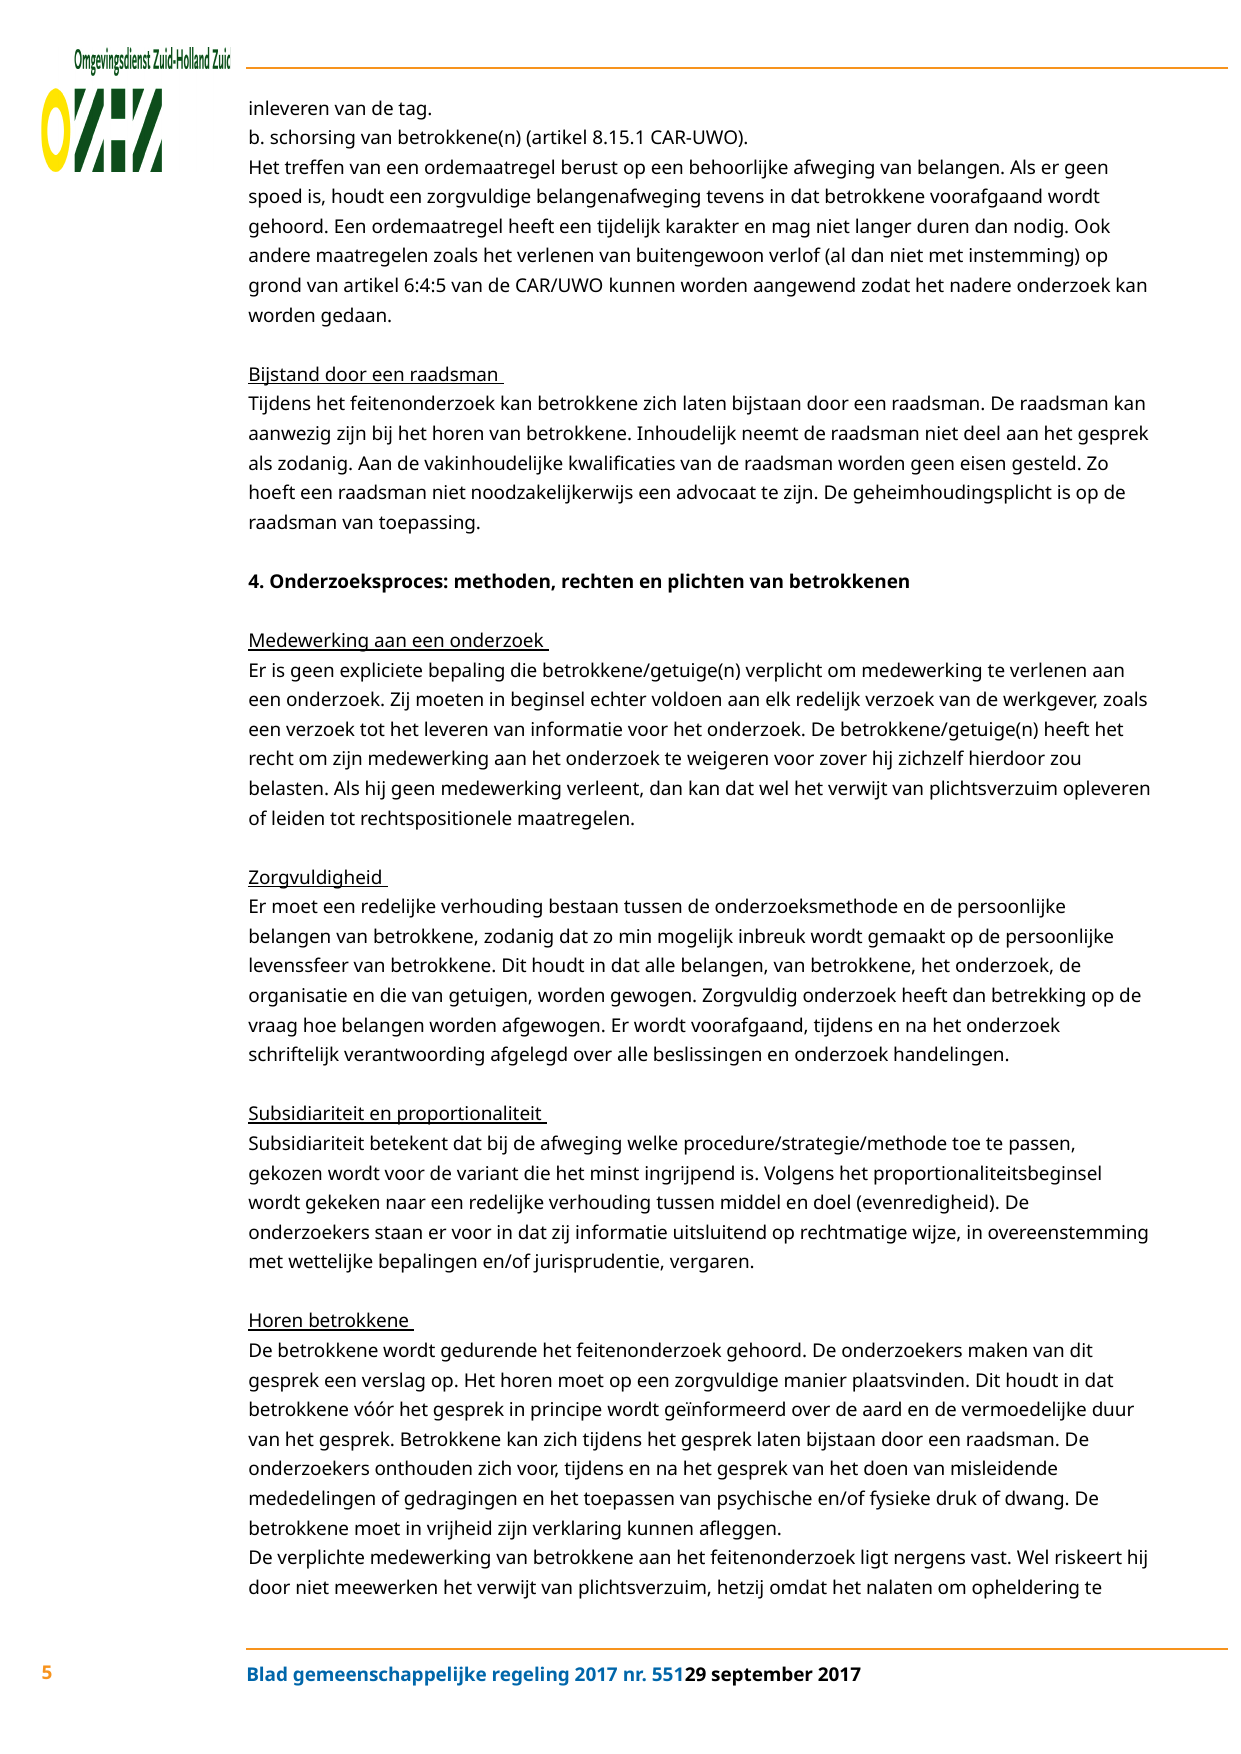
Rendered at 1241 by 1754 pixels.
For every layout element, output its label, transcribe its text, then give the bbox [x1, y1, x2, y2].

text Medewerking aan een onderzoek [248, 627, 1152, 653]
text Zorgvuldigheid [248, 864, 1152, 890]
text Horen betrokkene [248, 1308, 1152, 1333]
text inleveren van de tag. [248, 95, 1152, 121]
text 4. Onderzoeksproces: methoden, rechten en plichten van betrokkenen [248, 568, 1152, 594]
text Subsidiariteit en proportionaliteit [248, 1101, 1152, 1126]
text Bijstand door een raadsman [248, 361, 1152, 387]
text b. schorsing van betrokkene(n) (artikel 8.15.1 CAR-UWO). [248, 124, 1152, 150]
text Er is geen expliciete bepaling die betrokkene/getuige(n) verplicht om medewerking te verlenen aan een onderzoek. Zij moeten in beginsel echter voldoen aan elk redelijk verzoek van de werkgever, zoals een verzoek tot het leveren van informatie voor het onderzoek. De betrokkene/getuige(n) heeft het recht om zijn medewerking aan het onderzoek te weigeren voor zover hij zichzelf hierdoor zou belasten. Als hij geen medewerking verleent, dan kan dat wel het verwijt van plichtsverzuim opleveren of leiden tot rechtspositionele maatregelen. [248, 657, 1152, 831]
text De verplichte medewerking van betrokkene aan het feitenonderzoek ligt nergens vast. Wel riskeert hij door niet meewerken het verwijt van plichtsverzuim, hetzij omdat het nalaten om opheldering te [248, 1544, 1152, 1600]
text Tijdens het feitenonderzoek kan betrokkene zich laten bijstaan door een raadsman. De raadsman kan aanwezig zijn bij het horen van betrokkene. Inhoudelijk neemt de raadsman niet deel aan het gesprek als zodanig. Aan de vakinhoudelijke kwalificaties van de raadsman worden geen eisen gesteld. Zo hoeft een raadsman niet noodzakelijkerwijs een advocaat te zijn. De geheimhoudingsplicht is op de raadsman van toepassing. [248, 391, 1152, 535]
picture [41, 47, 231, 172]
text Subsidiariteit betekent dat bij de afweging welke procedure/strategie/methode toe te passen, gekozen wordt voor de variant die het minst ingrijpend is. Volgens het proportionaliteitsbeginsel wordt gekeken naar een redelijke verhouding tussen middel en doel (evenredigheid). De onderzoekers staan er voor in dat zij informatie uitsluitend op rechtmatige wijze, in overeenstemming met wettelijke bepalingen en/of jurisprudentie, vergaren. [248, 1130, 1152, 1274]
text Het treffen van een ordemaatregel berust op een behoorlijke afweging van belangen. Als er geen spoed is, houdt een zorgvuldige belangenafweging tevens in dat betrokkene voorafgaand wordt gehoord. Een ordemaatregel heeft een tijdelijk karakter en mag niet langer duren dan nodig. Ook andere maatregelen zoals het verlenen van buitengewoon verlof (al dan niet met instemming) op grond van artikel 6:4:5 van de CAR/UWO kunnen worden aangewend zodat het nadere onderzoek kan worden gedaan. [248, 154, 1152, 328]
text Er moet een redelijke verhouding bestaan tussen de onderzoeksmethode en de persoonlijke belangen van betrokkene, zodanig dat zo min mogelijk inbreuk wordt gemaakt op de persoonlijke levenssfeer van betrokkene. Dit houdt in dat alle belangen, van betrokkene, het onderzoek, de organisatie en die van getuigen, worden gewogen. Zorgvuldig onderzoek heeft dan betrekking op de vraag hoe belangen worden afgewogen. Er wordt voorafgaand, tijdens en na het onderzoek schriftelijk verantwoording afgelegd over alle beslissingen en onderzoek handelingen. [248, 893, 1152, 1067]
text De betrokkene wordt gedurende het feitenonderzoek gehoord. De onderzoekers maken van dit gesprek een verslag op. Het horen moet op een zorgvuldige manier plaatsvinden. Dit houdt in dat betrokkene vóór het gesprek in principe wordt geïnformeerd over de aard en de vermoedelijke duur van het gesprek. Betrokkene kan zich tijdens het gesprek laten bijstaan door een raadsman. De onderzoekers onthouden zich voor, tijdens en na het gesprek van het doen van misleidende mededelingen of gedragingen en het toepassen van psychische en/of fysieke druk of dwang. De betrokkene moet in vrijheid zijn verklaring kunnen afleggen. [248, 1337, 1152, 1541]
